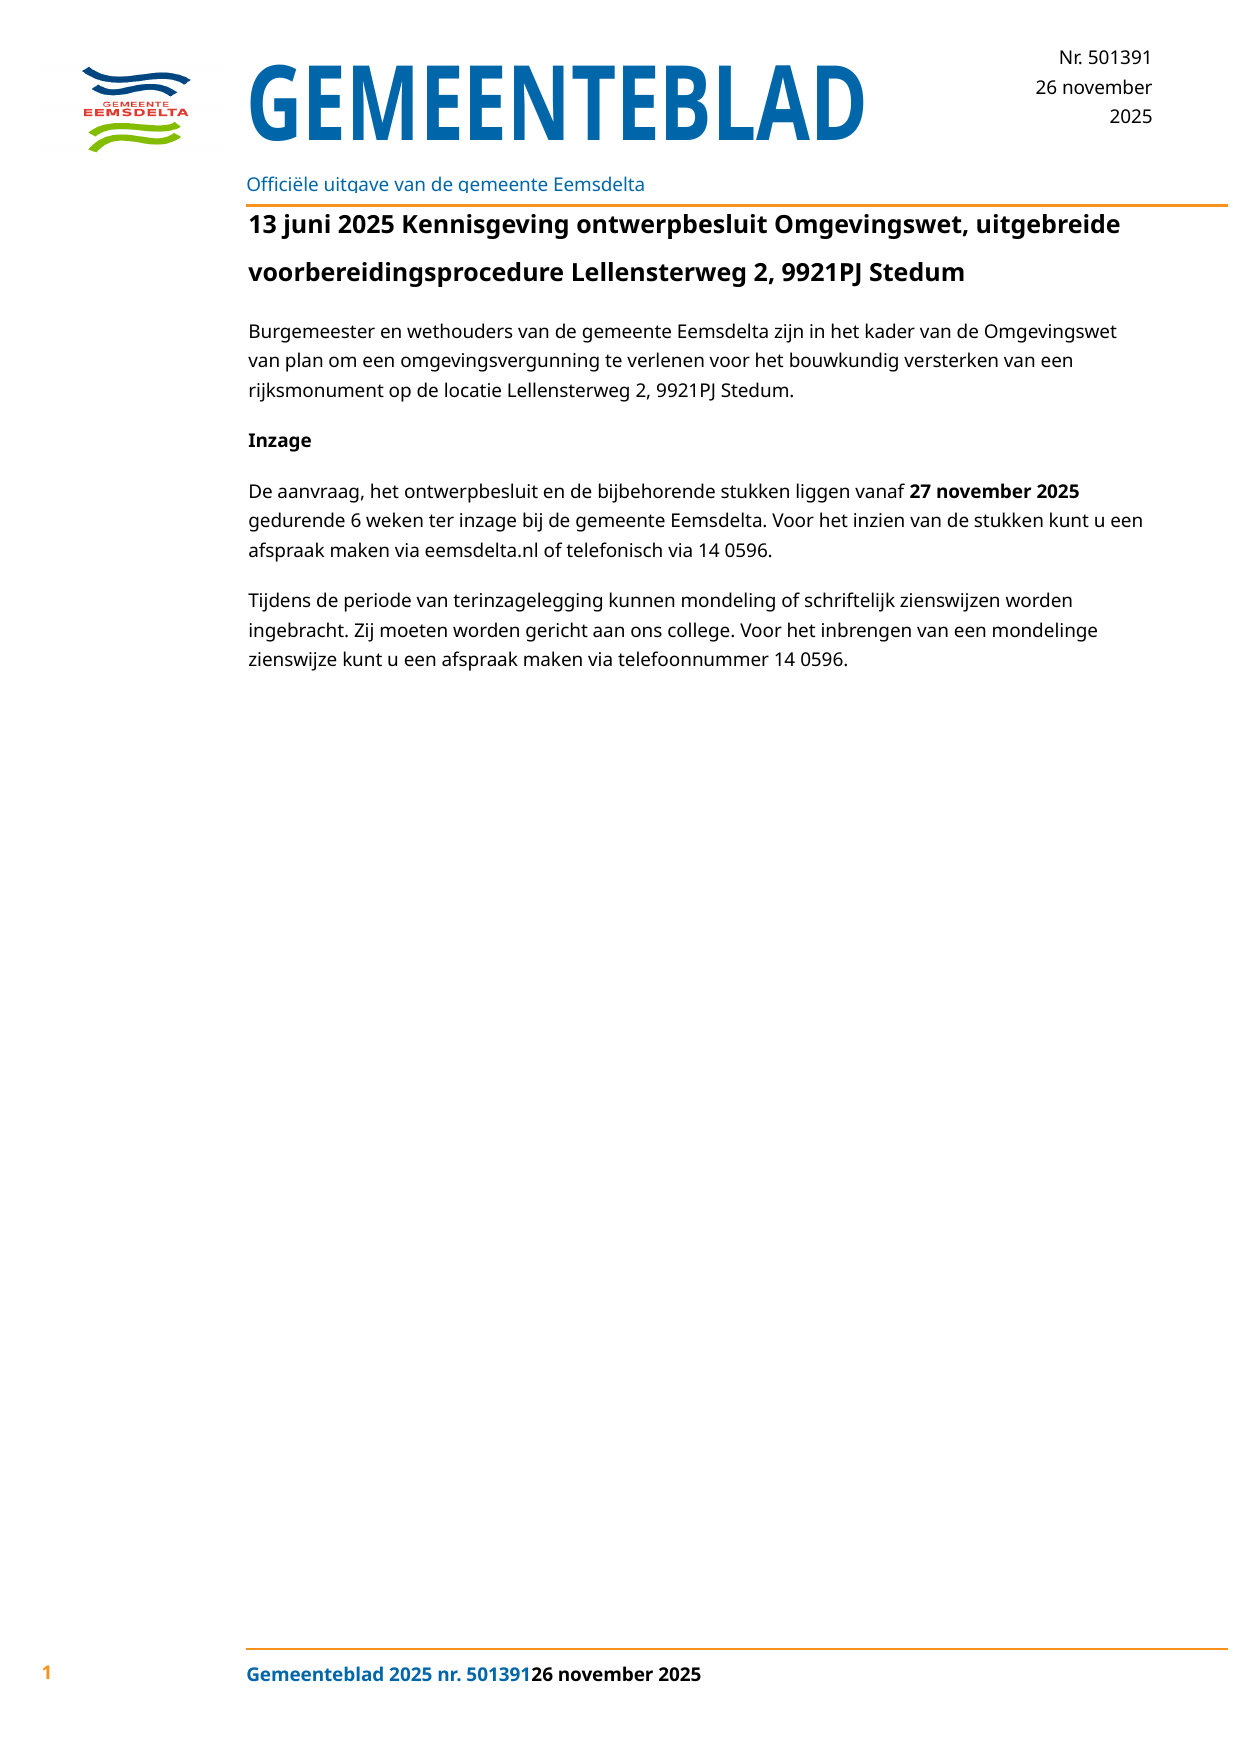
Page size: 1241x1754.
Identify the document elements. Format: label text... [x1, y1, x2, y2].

text Inzage [248, 427, 1152, 453]
text Tijdens de periode van terinzagelegging kunnen mondeling of schriftelijk zienswijzen worden ingebracht. Zij moeten worden gericht aan ons college. Voor het inbrengen van een mondelinge zienswijze kunt u een afspraak maken via telefoonnummer 14 0596. [248, 587, 1152, 672]
text Burgemeester en wethouders van de gemeente Eemsdelta zijn in het kader van de Omgevingswet van plan om een omgevingsvergunning te verlenen voor het bouwkundig versterken van een rijksmonument op de locatie Lellensterweg 2, 9921PJ Stedum. [248, 318, 1152, 403]
picture [41, 47, 231, 172]
text De aanvraag, het ontwerpbesluit en de bijbehorende stukken liggen vanaf 27 november 2025 gedurende 6 weken ter inzage bij de gemeente Eemsdelta. Voor het inzien van de stukken kunt u een afspraak maken via eemsdelta.nl of telefonisch via 14 0596. [248, 478, 1152, 563]
text 13 juni 2025 Kennisgeving ontwerpbesluit Omgevingswet, uitgebreide voorbereidingsprocedure Lellensterweg 2, 9921PJ Stedum [248, 207, 1152, 288]
